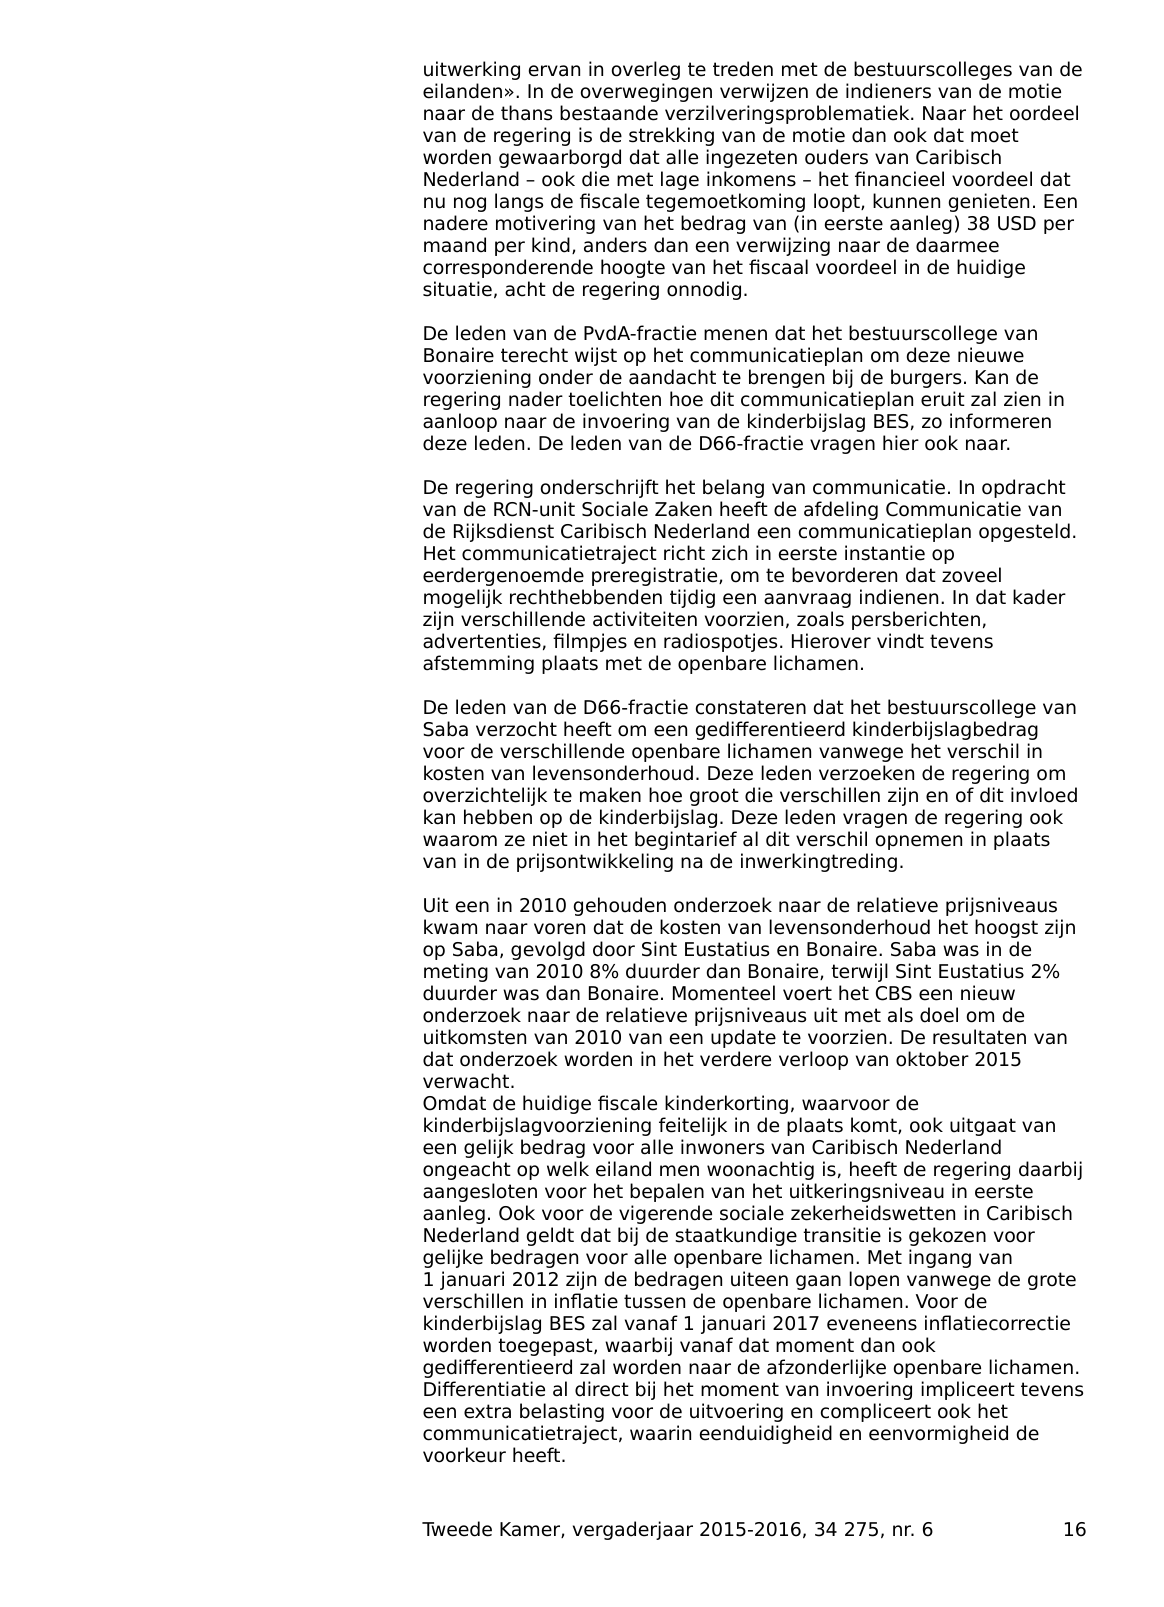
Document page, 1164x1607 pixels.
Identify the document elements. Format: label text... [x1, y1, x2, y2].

text uitwerking ervan in overleg te treden met de bestuurscolleges van de eilanden». In de overwegingen verwijzen de indieners van de motie naar de thans bestaande verzilveringsproblematiek. Naar het oordeel van de regering is de strekking van de motie dan ook dat moet worden gewaarborgd dat alle ingezeten ouders van Caribisch Nederland – ook die met lage inkomens – het financieel voordeel dat nu nog langs de fiscale tegemoetkoming loopt, kunnen genieten. Een nadere motivering van het bedrag van (in eerste aanleg) 38 USD per maand per kind, anders dan een verwijzing naar de daarmee corresponderende hoogte van het fiscaal voordeel in de huidige situatie, acht de regering onnodig. [422, 59, 1087, 301]
text De regering onderschrijft het belang van communicatie. In opdracht van de RCN-unit Sociale Zaken heeft de afdeling Communicatie van de Rijksdienst Caribisch Nederland een communicatieplan opgesteld. Het communicatietraject richt zich in eerste instantie op eerdergenoemde preregistratie, om te bevorderen dat zoveel mogelijk rechthebbenden tijdig een aanvraag indienen. In dat kader zijn verschillende activiteiten voorzien, zoals persberichten, advertenties, filmpjes en radiospotjes. Hierover vindt tevens afstemming plaats met de openbare lichamen. [422, 477, 1087, 675]
text De leden van de D66-fractie constateren dat het bestuurscollege van Saba verzocht heeft om een gedifferentieerd kinderbijslagbedrag voor de verschillende openbare lichamen vanwege het verschil in kosten van levensonderhoud. Deze leden verzoeken de regering om overzichtelijk te maken hoe groot die verschillen zijn en of dit invloed kan hebben op de kinderbijslag. Deze leden vragen de regering ook waarom ze niet in het begintarief al dit verschil opnemen in plaats van in de prijsontwikkeling na de inwerkingtreding. [422, 697, 1087, 873]
text De leden van de PvdA-fractie menen dat het bestuurscollege van Bonaire terecht wijst op het communicatieplan om deze nieuwe voorziening onder de aandacht te brengen bij de burgers. Kan de regering nader toelichten hoe dit communicatieplan eruit zal zien in aanloop naar de invoering van de kinderbijslag BES, zo informeren deze leden. De leden van de D66-fractie vragen hier ook naar. [422, 323, 1087, 455]
text Omdat de huidige fiscale kinderkorting, waarvoor de kinderbijslagvoorziening feitelijk in de plaats komt, ook uitgaat van een gelijk bedrag voor alle inwoners van Caribisch Nederland ongeacht op welk eiland men woonachtig is, heeft de regering daarbij aangesloten voor het bepalen van het uitkeringsniveau in eerste aanleg. Ook voor de vigerende sociale zekerheidswetten in Caribisch Nederland geldt dat bij de staatkundige transitie is gekozen voor gelijke bedragen voor alle openbare lichamen. Met ingang van 1 januari 2012 zijn de bedragen uiteen gaan lopen vanwege de grote verschillen in inflatie tussen de openbare lichamen. Voor de kinderbijslag BES zal vanaf 1 januari 2017 eveneens inflatiecorrectie worden toegepast, waarbij vanaf dat moment dan ook gedifferentieerd zal worden naar de afzonderlijke openbare lichamen. Differentiatie al direct bij het moment van invoering impliceert tevens een extra belasting voor de uitvoering en compliceert ook het communicatietraject, waarin eenduidigheid en eenvormigheid de voorkeur heeft. [422, 1093, 1087, 1467]
text Uit een in 2010 gehouden onderzoek naar de relatieve prijsniveaus kwam naar voren dat de kosten van levensonderhoud het hoogst zijn op Saba, gevolgd door Sint Eustatius en Bonaire. Saba was in de meting van 2010 8% duurder dan Bonaire, terwijl Sint Eustatius 2% duurder was dan Bonaire. Momenteel voert het CBS een nieuw onderzoek naar de relatieve prijsniveaus uit met als doel om de uitkomsten van 2010 van een update te voorzien. De resultaten van dat onderzoek worden in het verdere verloop van oktober 2015 verwacht. [422, 895, 1087, 1093]
